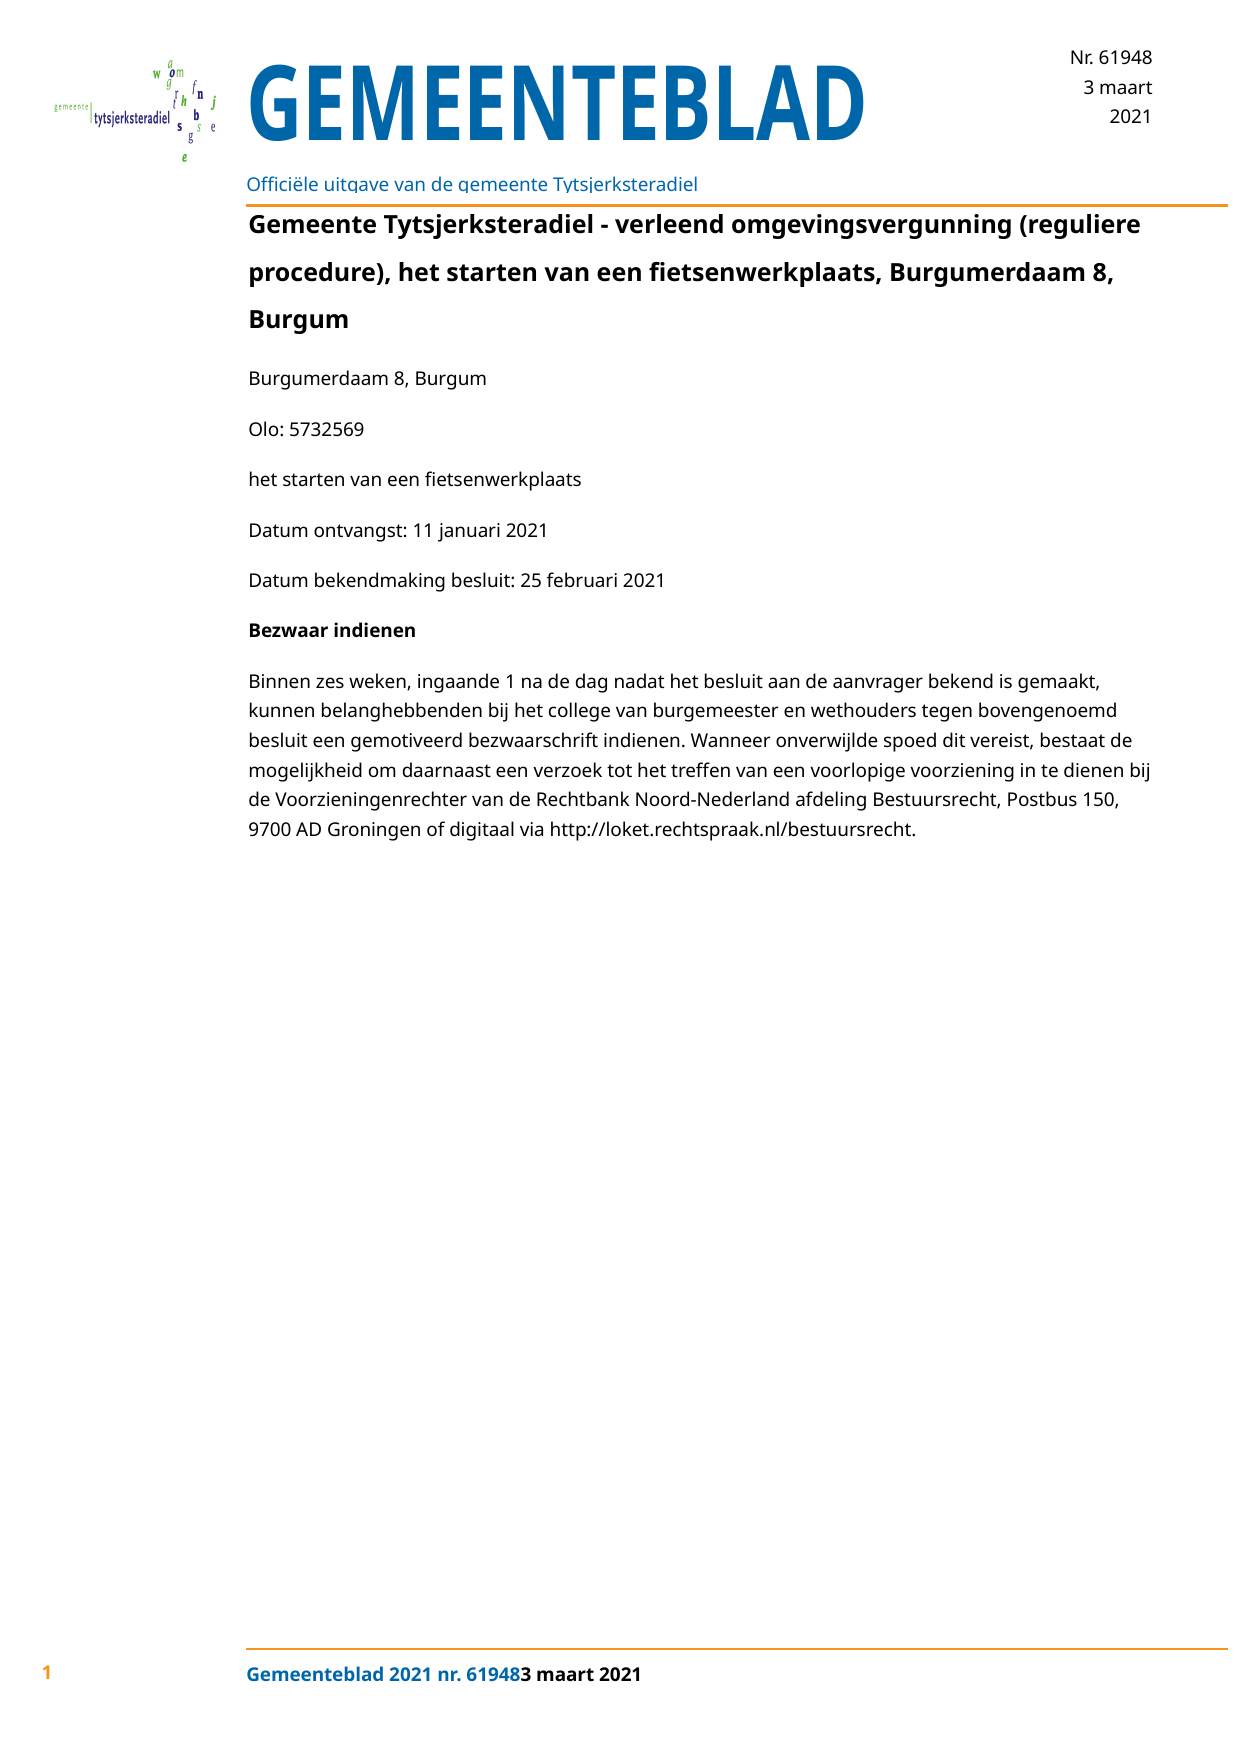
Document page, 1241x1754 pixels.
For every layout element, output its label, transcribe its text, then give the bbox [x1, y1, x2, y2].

text het starten van een fietsenwerkplaats [248, 466, 1152, 492]
text Burgumerdaam 8, Burgum [248, 366, 1152, 391]
text Bezwaar indienen [248, 618, 1152, 643]
text Binnen zes weken, ingaande 1 na de dag nadat het besluit aan de aanvrager bekend is gemaakt, kunnen belanghebbenden bij het college van burgemeester en wethouders tegen bovengenoemd besluit een gemotiveerd bezwaarschrift indienen. Wanneer onverwijlde spoed dit vereist, bestaat de mogelijkheid om daarnaast een verzoek tot het treffen van een voorlopige voorziening in te dienen bij de Voorzieningenrechter van de Rechtbank Noord-Nederland afdeling Bestuursrecht, Postbus 150, 9700 AD Groningen of digitaal via http://loket.rechtspraak.nl/bestuursrecht. [248, 668, 1152, 842]
text Olo: 5732569 [248, 416, 1152, 442]
picture [41, 47, 231, 172]
text Gemeente Tytsjerksteradiel - verleend omgevingsvergunning (reguliere procedure), het starten van een fietsenwerkplaats, Burgumerdaam 8, Burgum [248, 207, 1152, 336]
text Datum bekendmaking besluit: 25 februari 2021 [248, 567, 1152, 593]
text Datum ontvangst: 11 januari 2021 [248, 517, 1152, 542]
